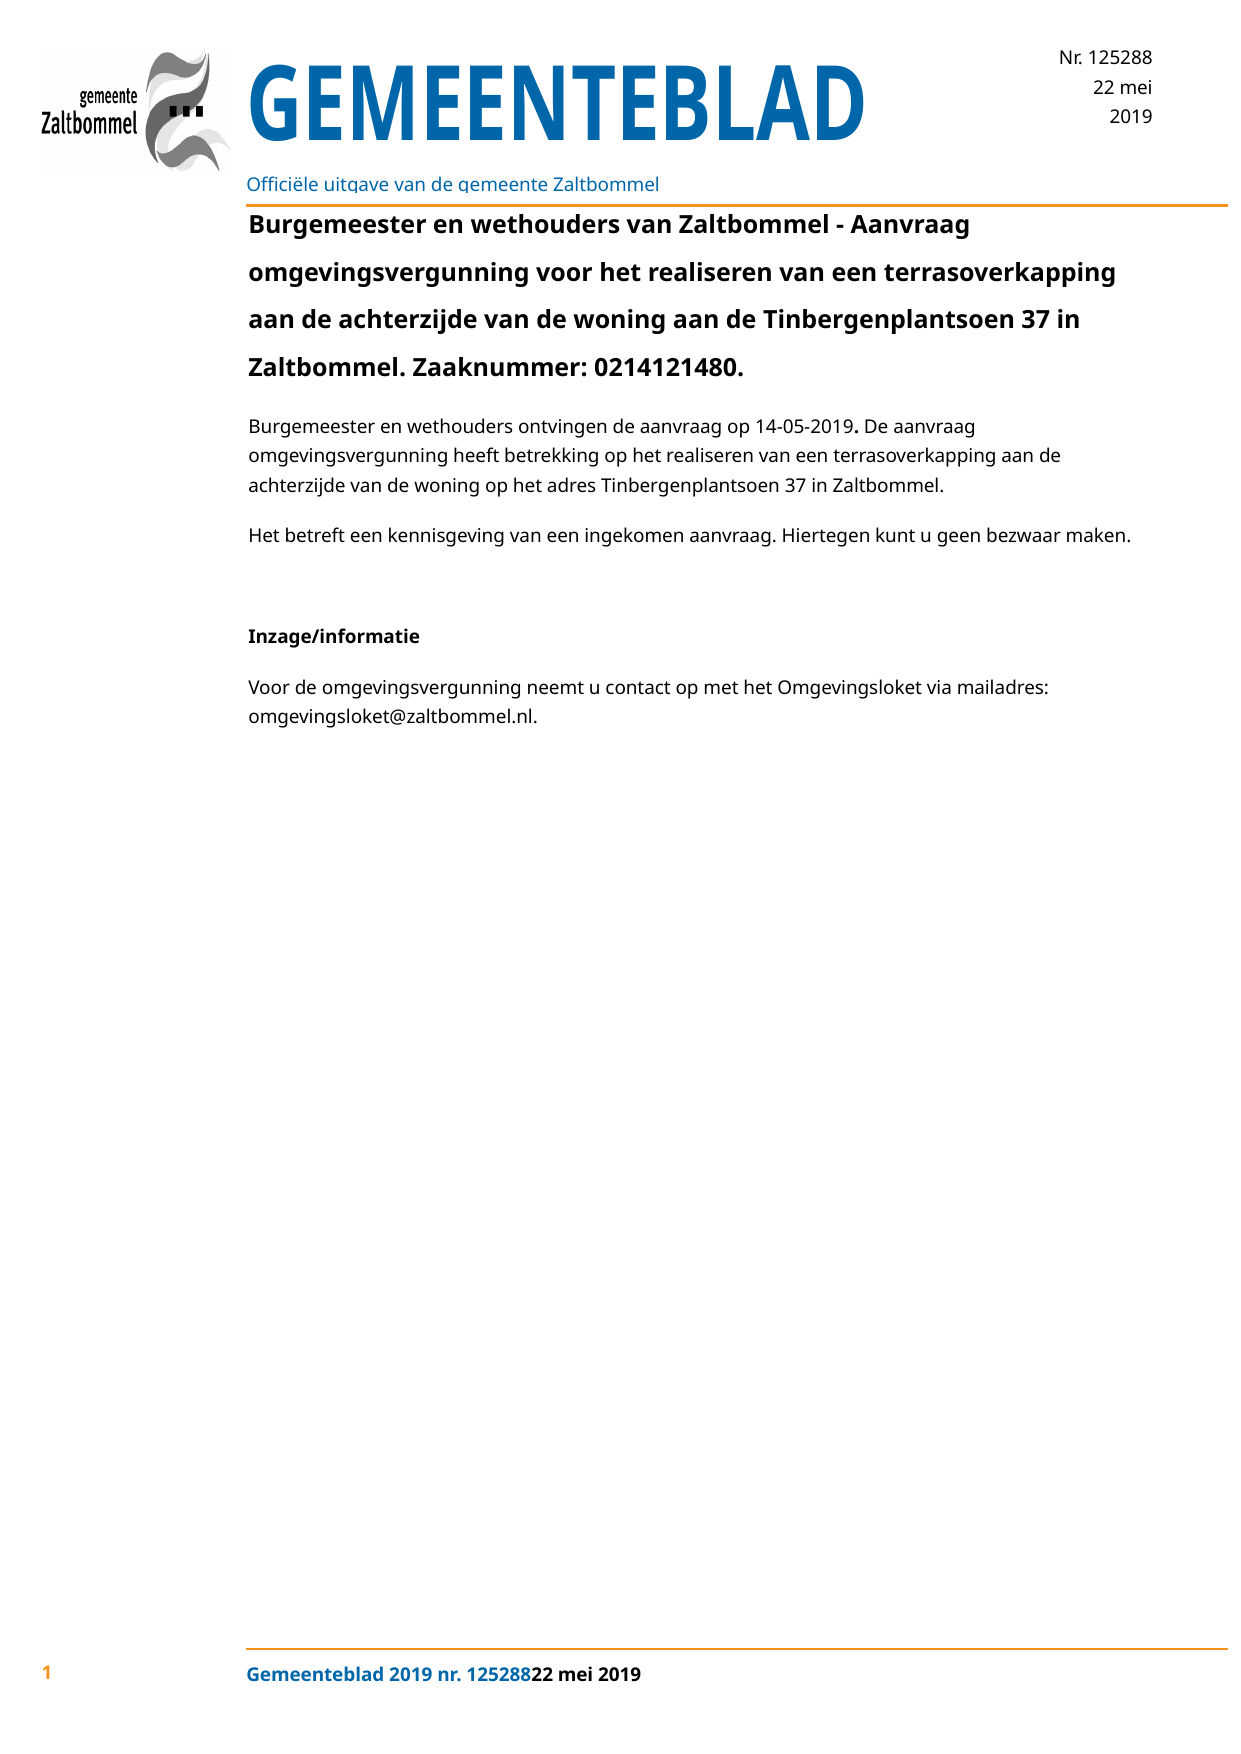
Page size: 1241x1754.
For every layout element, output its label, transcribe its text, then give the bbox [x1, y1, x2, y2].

text Burgemeester en wethouders ontvingen de aanvraag op 14-05-2019. De aanvraag omgevingsvergunning heeft betrekking op het realiseren van een terrasoverkapping aan de achterzijde van de woning op het adres Tinbergenplantsoen 37 in Zaltbommel. [248, 413, 1152, 498]
text Burgemeester en wethouders van Zaltbommel - Aanvraag omgevingsvergunning voor het realiseren van een terrasoverkapping aan de achterzijde van de woning aan de Tinbergenplantsoen 37 in Zaltbommel. Zaaknummer: 0214121480. [248, 207, 1152, 384]
picture [41, 47, 231, 172]
text Inzage/informatie [248, 623, 1152, 649]
text Voor de omgevingsvergunning neemt u contact op met het Omgevingsloket via mailadres: omgevingsloket@zaltbommel.nl. [248, 674, 1152, 729]
text Het betreft een kennisgeving van een ingekomen aanvraag. Hiertegen kunt u geen bezwaar maken. [248, 523, 1152, 548]
